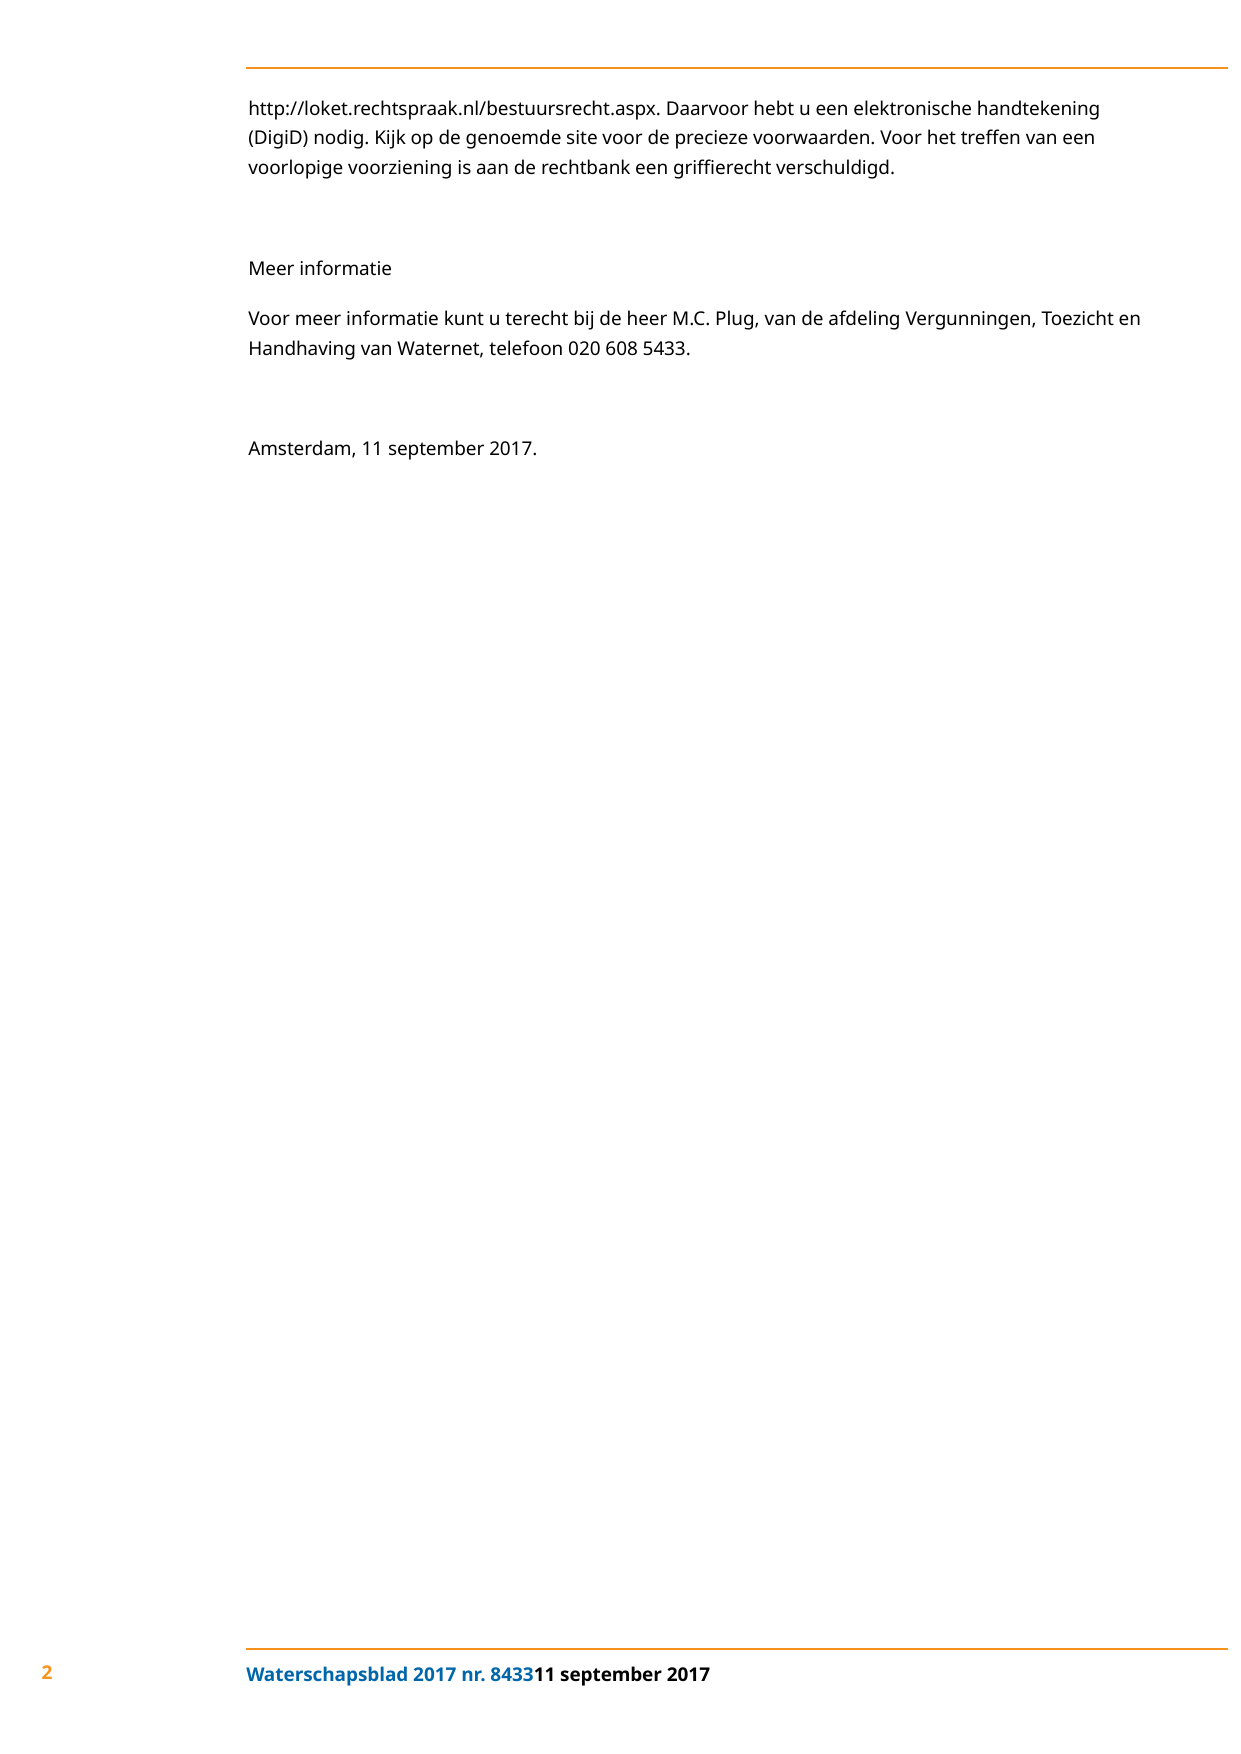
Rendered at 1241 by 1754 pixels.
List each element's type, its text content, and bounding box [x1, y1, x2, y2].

text Amsterdam, 11 september 2017. [248, 436, 1152, 461]
text Voor meer informatie kunt u terecht bij de heer M.C. Plug, van de afdeling Vergunningen, Toezicht en Handhaving van Waternet, telefoon 020 608 5433. [248, 305, 1152, 361]
picture [41, 47, 231, 172]
text Meer informatie [248, 255, 1152, 281]
text http://loket.rechtspraak.nl/bestuursrecht.aspx. Daarvoor hebt u een elektronische handtekening (DigiD) nodig. Kijk op de genoemde site voor de precieze voorwaarden. Voor het treffen van een voorlopige voorziening is aan de rechtbank een griffierecht verschuldigd. [248, 95, 1152, 180]
